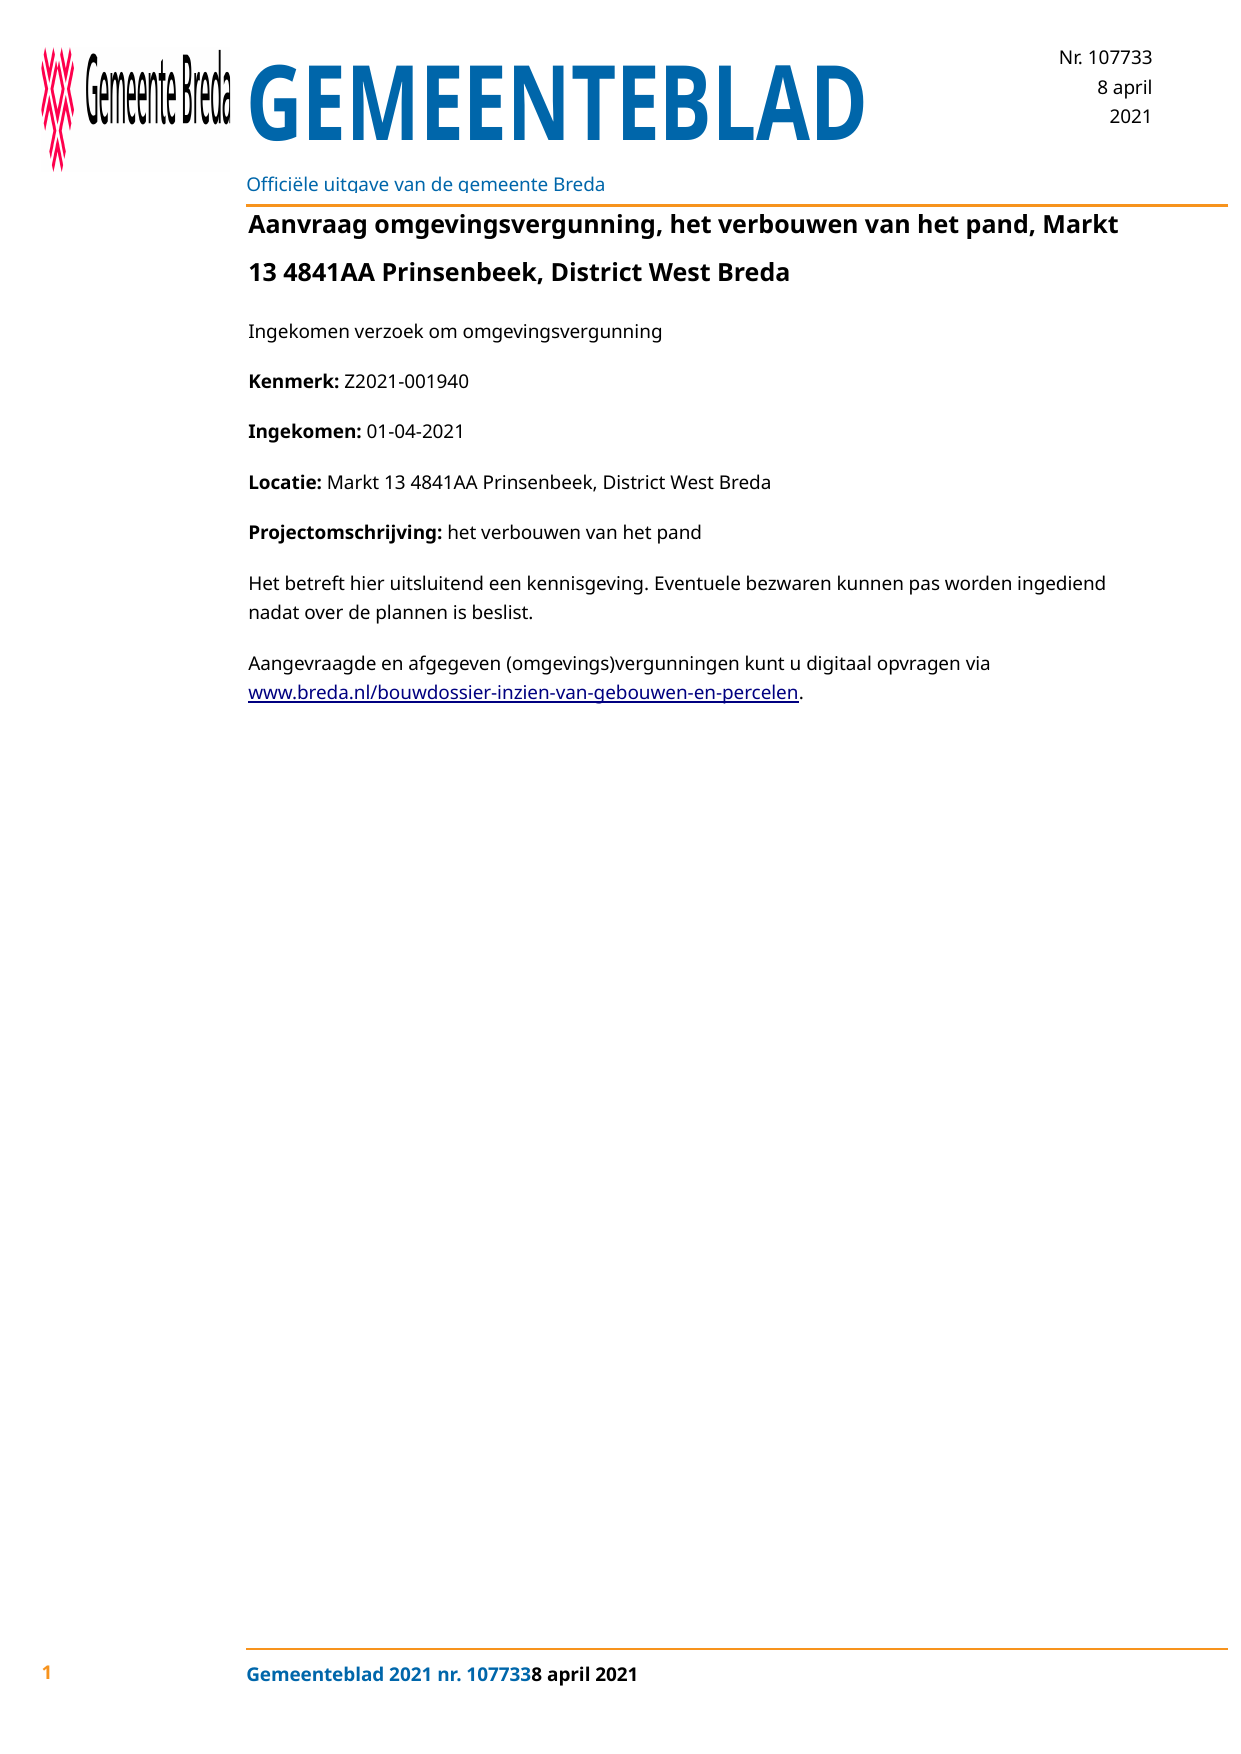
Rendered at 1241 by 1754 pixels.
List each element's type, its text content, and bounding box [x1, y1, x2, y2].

picture [41, 47, 231, 172]
text Projectomschrijving: het verbouwen van het pand [248, 519, 1152, 545]
text Aangevraagde en afgegeven (omgevings)vergunningen kunt u digitaal opvragen via www.breda.nl/bouwdossier-inzien-van-gebouwen-en-percelen. [248, 650, 1152, 705]
text Aanvraag omgevingsvergunning, het verbouwen van het pand, Markt 13 4841AA Prinsenbeek, District West Breda [248, 207, 1152, 288]
text Ingekomen: 01-04-2021 [248, 419, 1152, 444]
text Ingekomen verzoek om omgevingsvergunning [248, 318, 1152, 344]
text Locatie: Markt 13 4841AA Prinsenbeek, District West Breda [248, 469, 1152, 495]
text Het betreft hier uitsluitend een kennisgeving. Eventuele bezwaren kunnen pas worden ingediend nadat over de plannen is beslist. [248, 570, 1152, 625]
text Kenmerk: Z2021-001940 [248, 368, 1152, 394]
